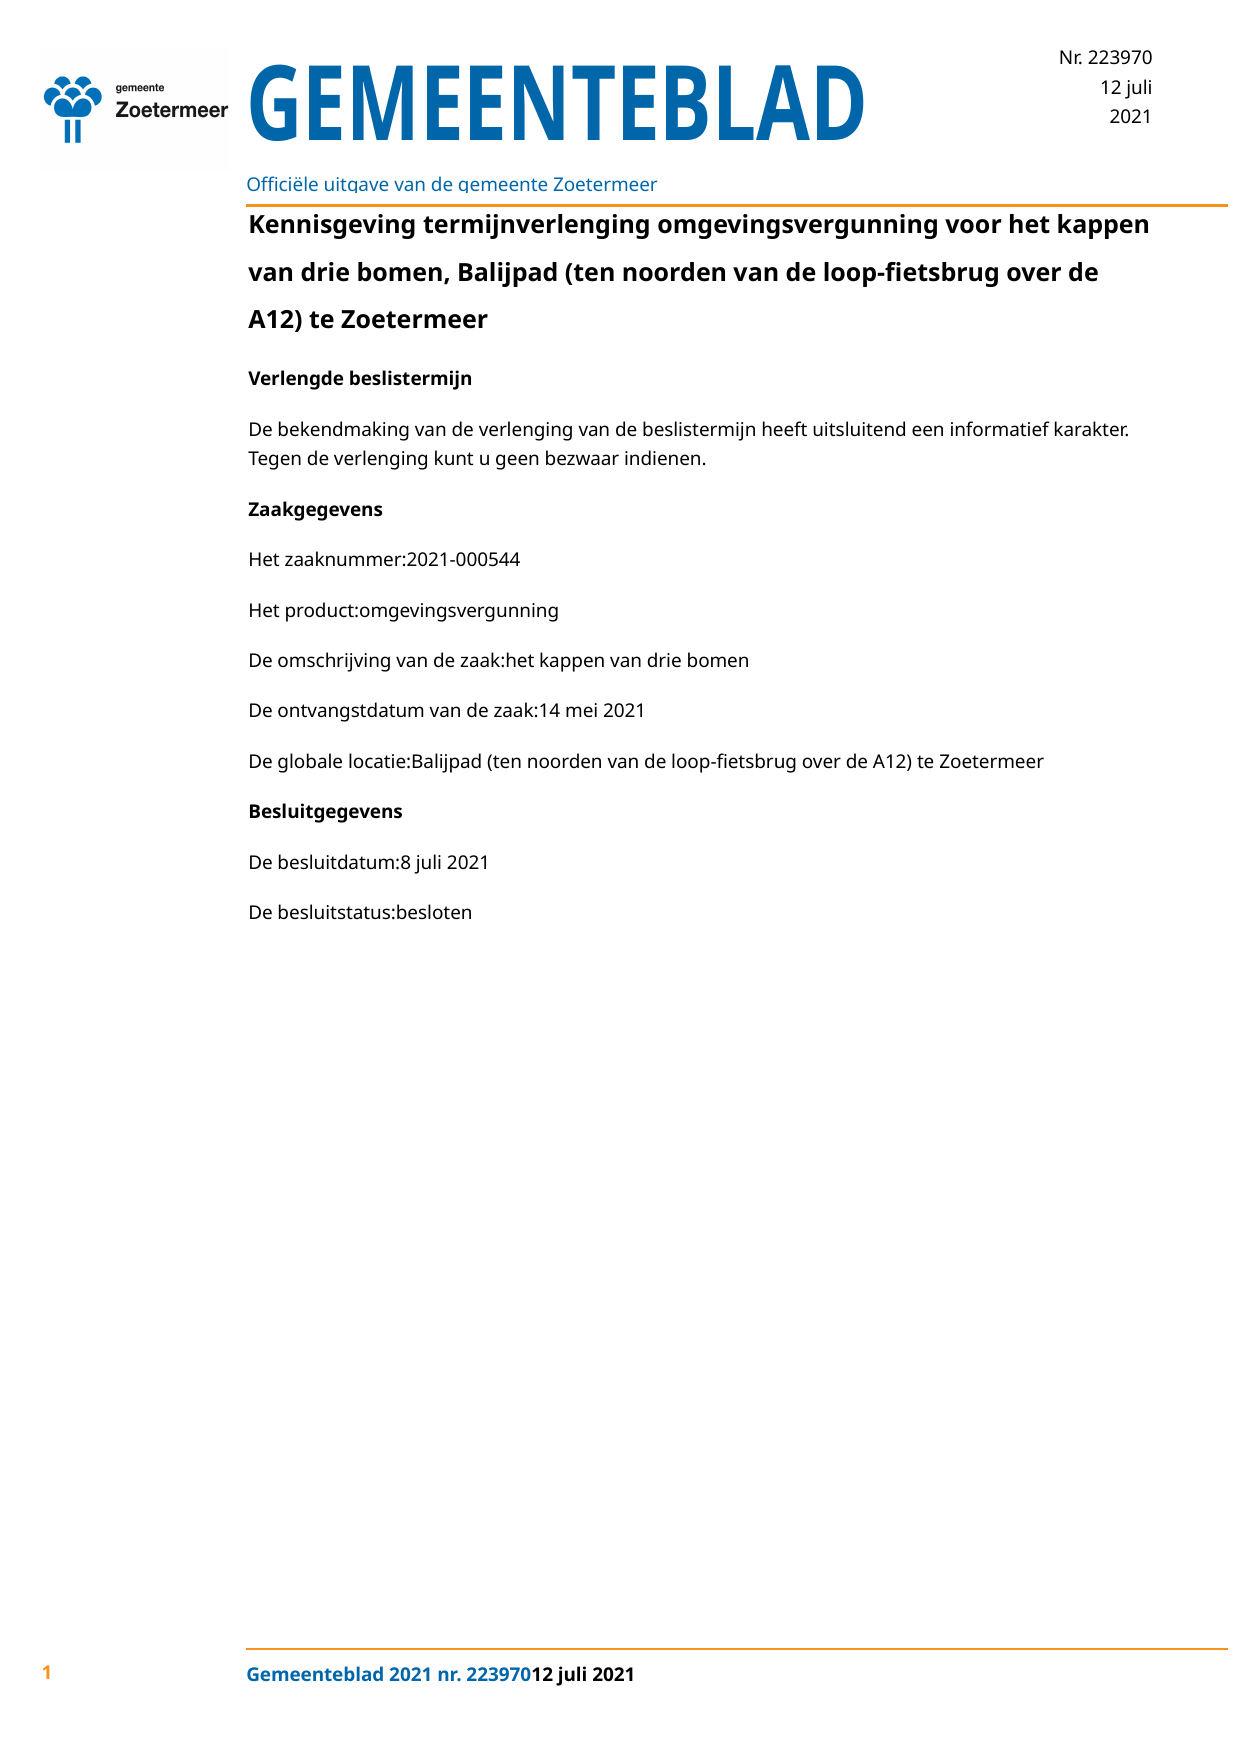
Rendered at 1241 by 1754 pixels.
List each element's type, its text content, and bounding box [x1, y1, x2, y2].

text Verlengde beslistermijn [248, 366, 1152, 391]
text De bekendmaking van de verlenging van de beslistermijn heeft uitsluitend een informatief karakter. Tegen de verlenging kunt u geen bezwaar indienen. [248, 416, 1152, 471]
text De globale locatie:Balijpad (ten noorden van de loop-fietsbrug over de A12) te Zoetermeer [248, 748, 1152, 774]
text Zaakgegevens [248, 496, 1152, 522]
text De besluitstatus:besloten [248, 899, 1152, 925]
text Het product:omgevingsvergunning [248, 597, 1152, 622]
text De besluitdatum:8 juli 2021 [248, 849, 1152, 874]
text De omschrijving van de zaak:het kappen van drie bomen [248, 647, 1152, 673]
text Besluitgegevens [248, 798, 1152, 824]
picture [41, 47, 231, 172]
text Kennisgeving termijnverlenging omgevingsvergunning voor het kappen van drie bomen, Balijpad (ten noorden van de loop-fietsbrug over de A12) te Zoetermeer [248, 207, 1152, 336]
text Het zaaknummer:2021-000544 [248, 546, 1152, 572]
text De ontvangstdatum van de zaak:14 mei 2021 [248, 698, 1152, 723]
